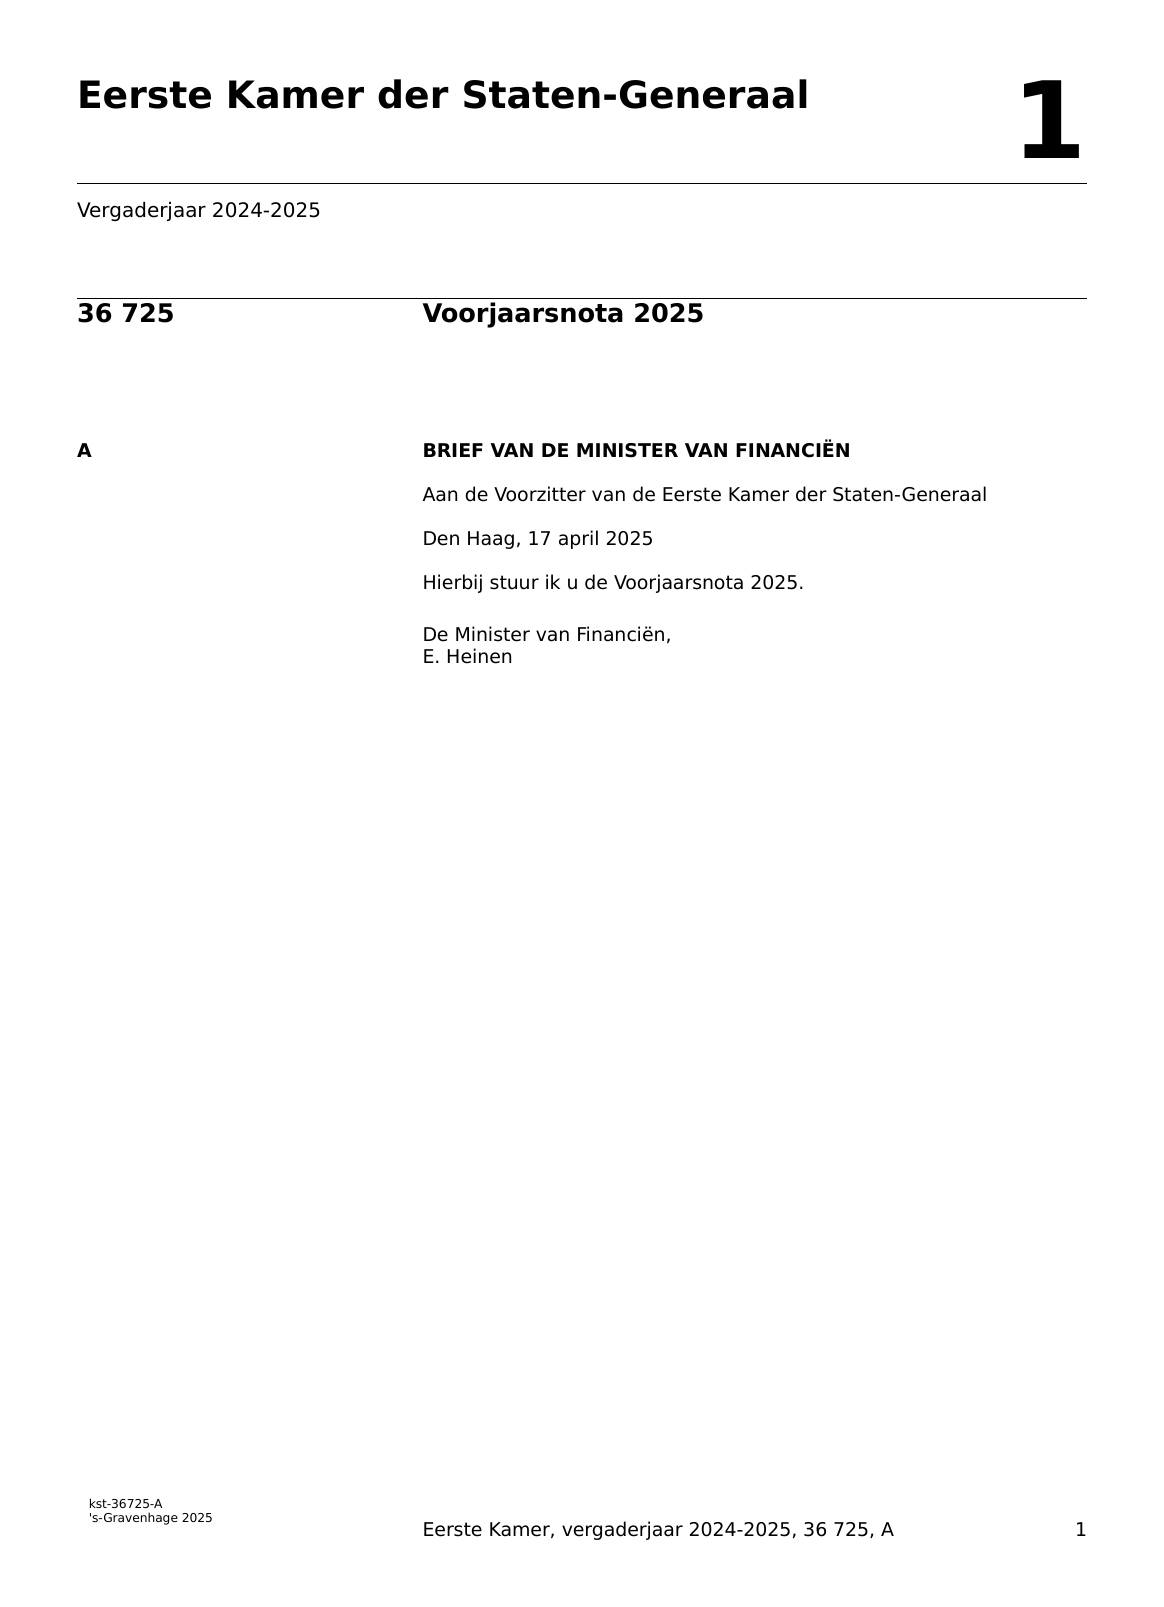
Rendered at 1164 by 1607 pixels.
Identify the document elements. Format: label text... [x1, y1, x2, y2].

text kst-36725-A [88, 1497, 323, 1511]
subtitle 36 725 Voorjaarsnota 2025 [77, 299, 1087, 329]
text Hierbij stuur ik u de Voorjaarsnota 2025. [422, 572, 1087, 594]
text Aan de Voorzitter van de Eerste Kamer der Staten-Generaal [422, 484, 1087, 506]
subtitle A BRIEF VAN DE MINISTER VAN FINANCIËN [77, 440, 1087, 462]
text De Minister van Financiën, E. Heinen [422, 624, 1087, 668]
text Den Haag, 17 april 2025 [422, 528, 1087, 550]
text 's-Gravenhage 2025 [88, 1511, 323, 1525]
table_header Eerste Kamer der Staten-Generaal [77, 59, 886, 183]
table_cell Vergaderjaar 2024-2025 [77, 184, 1087, 298]
table_header 1 [886, 59, 1087, 183]
